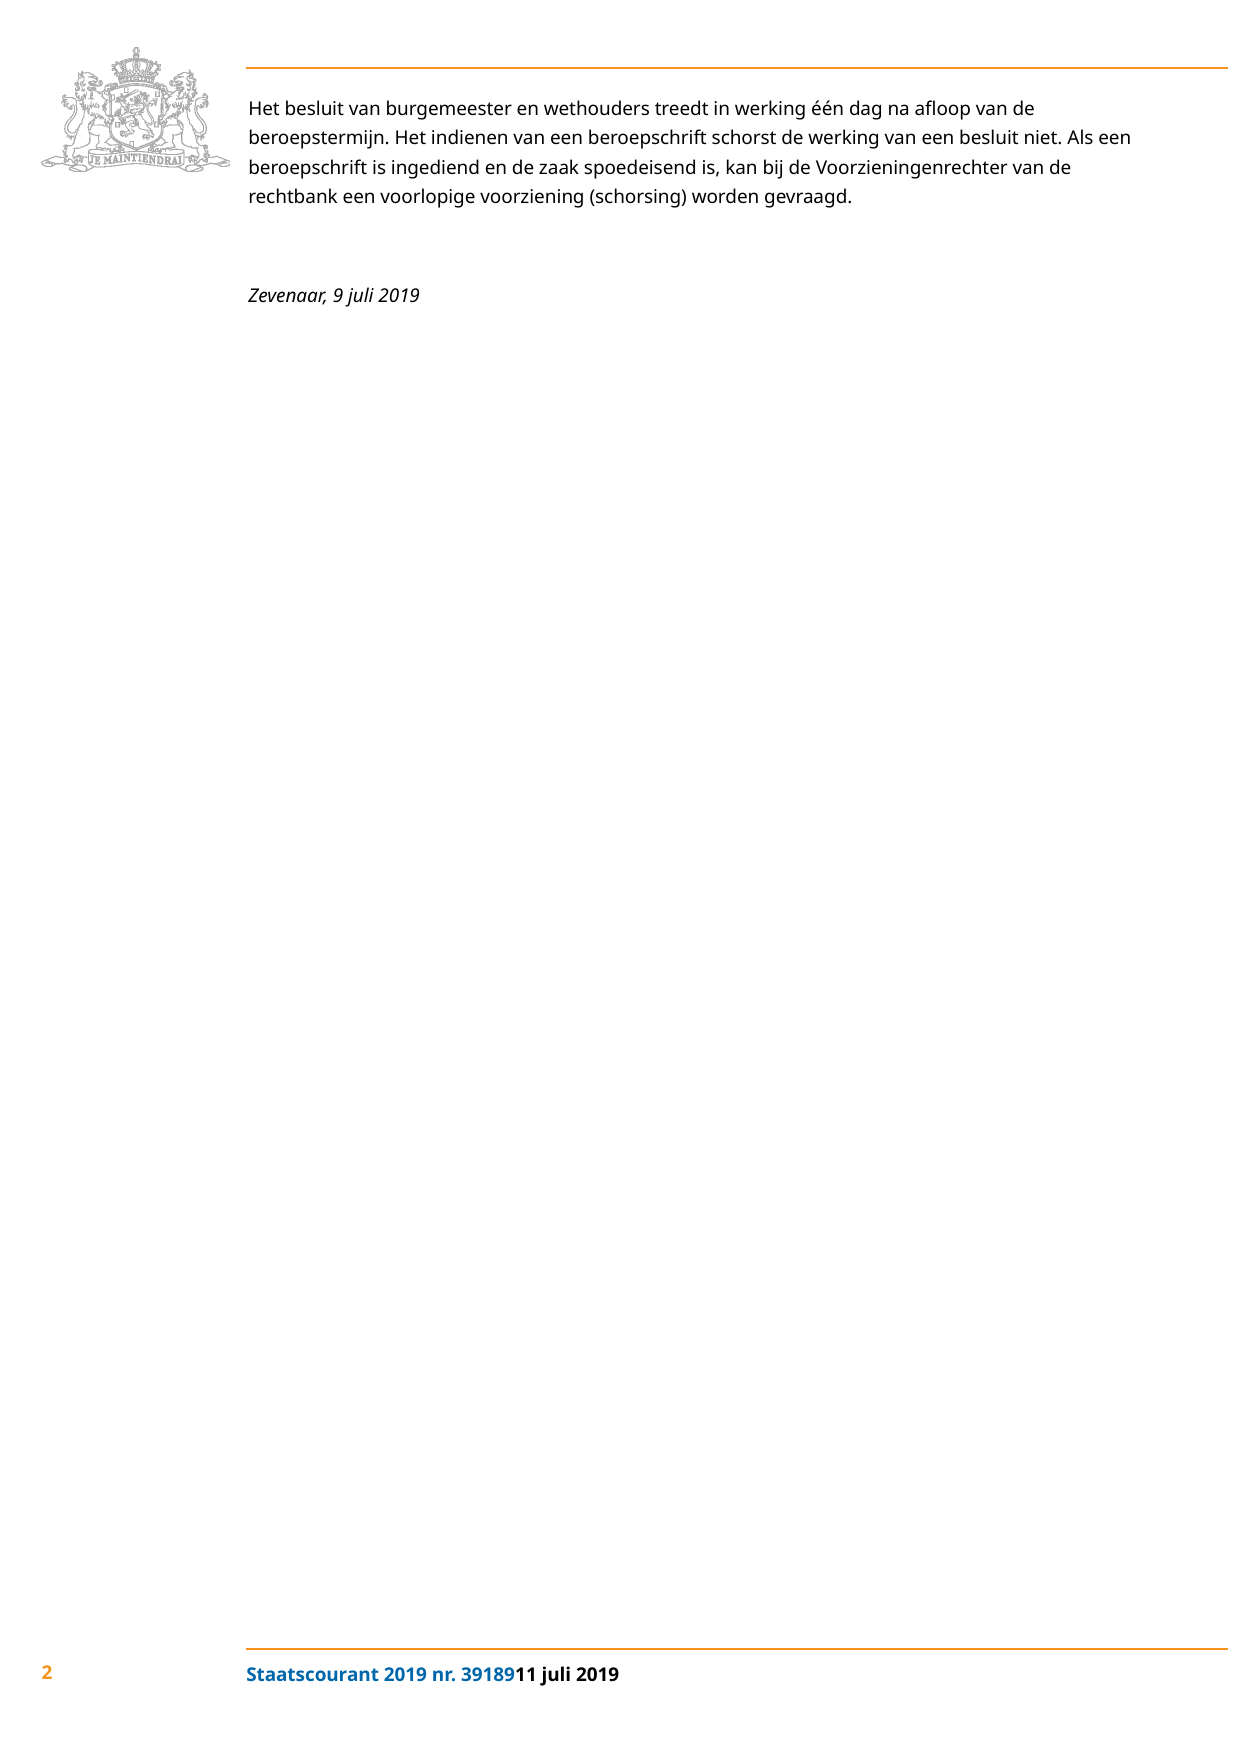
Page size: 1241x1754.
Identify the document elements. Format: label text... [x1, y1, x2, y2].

text Zevenaar, 9 juli 2019 [248, 282, 1152, 307]
picture [41, 47, 231, 172]
text Het besluit van burgemeester en wethouders treedt in werking één dag na afloop van de beroepstermijn. Het indienen van een beroepschrift schorst de werking van een besluit niet. Als een beroepschrift is ingediend en de zaak spoedeisend is, kan bij de Voorzieningenrechter van de rechtbank een voorlopige voorziening (schorsing) worden gevraagd. [248, 95, 1152, 209]
